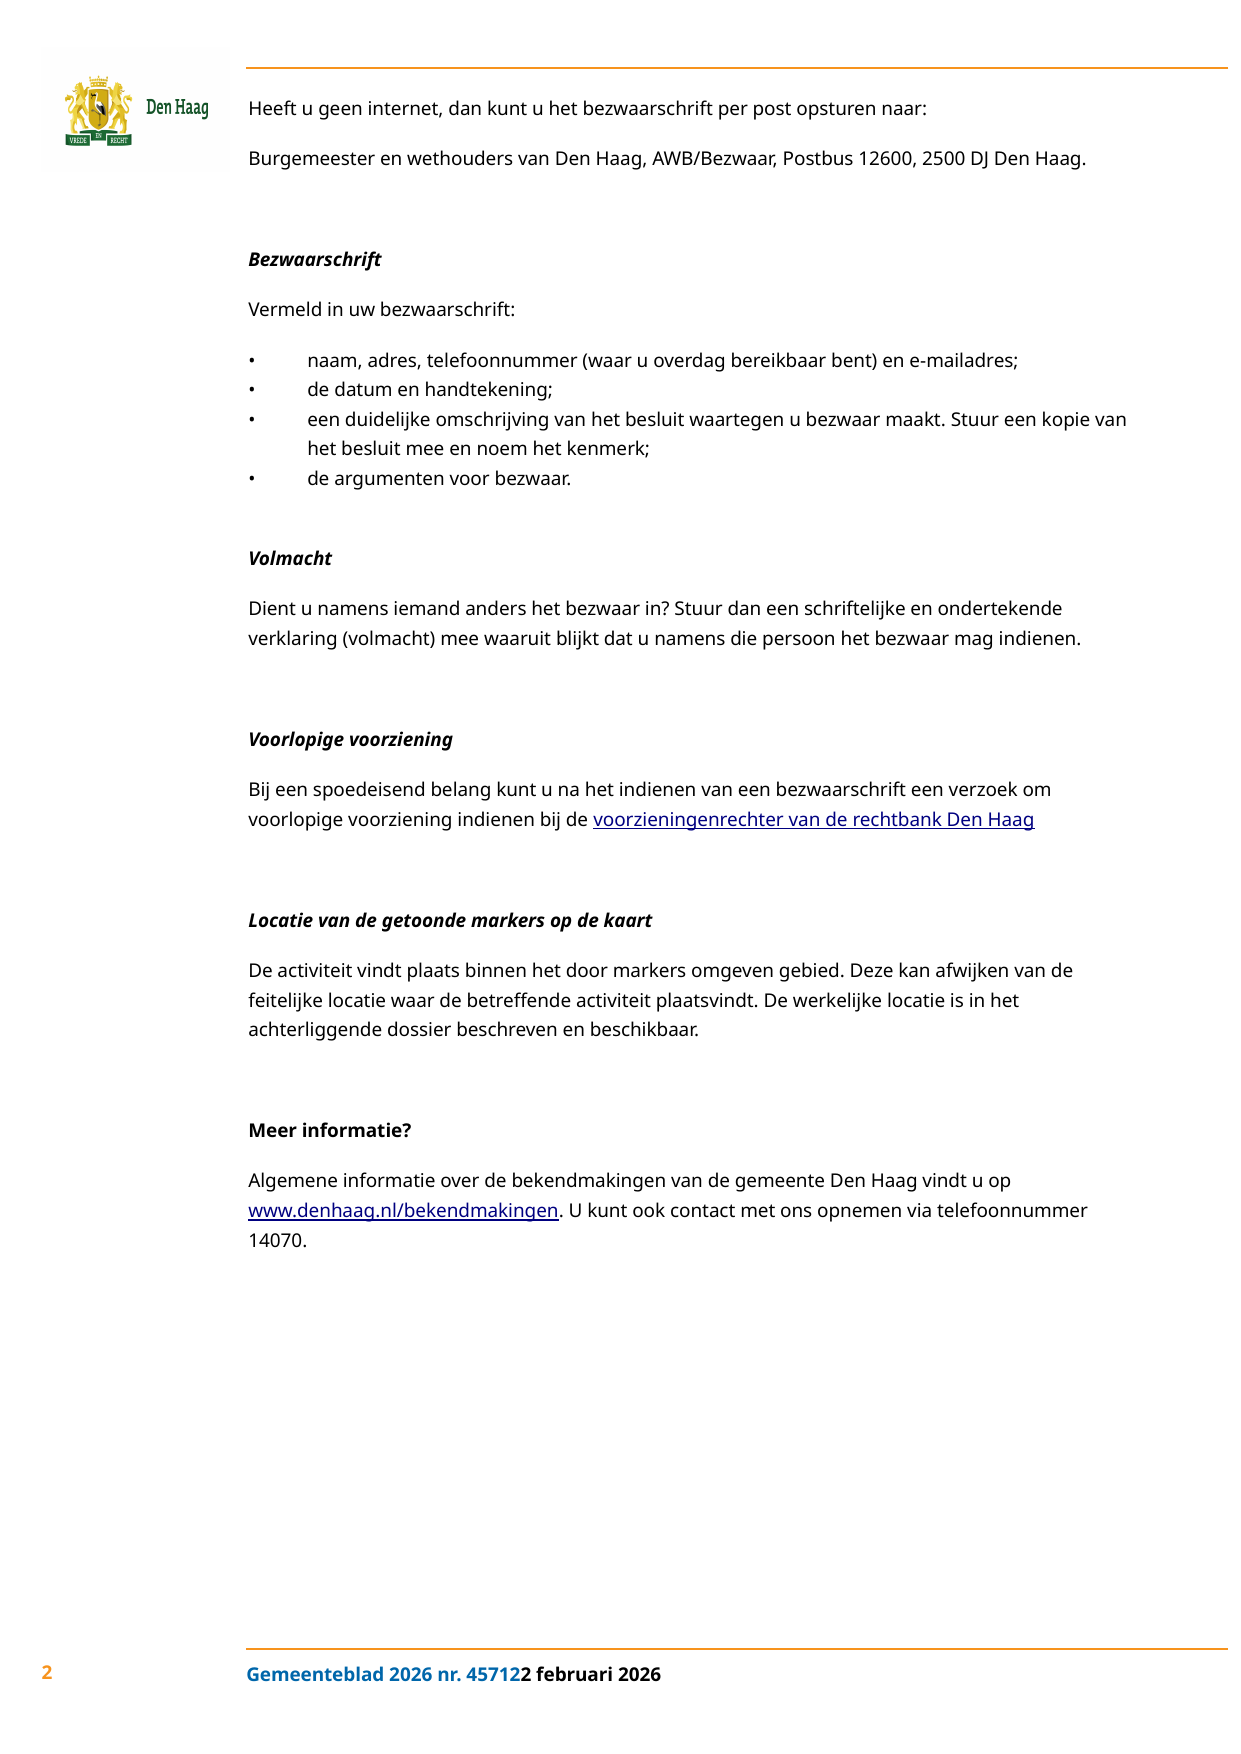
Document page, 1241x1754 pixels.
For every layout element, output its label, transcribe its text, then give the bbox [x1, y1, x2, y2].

list de datum en handtekening; [248, 376, 1152, 402]
list naam, adres, telefoonnummer (waar u overdag bereikbaar bent) en e-mailadres; [248, 347, 1152, 373]
text Heeft u geen internet, dan kunt u het bezwaarschrift per post opsturen naar: [248, 95, 1152, 121]
list een duidelijke omschrijving van het besluit waartegen u bezwaar maakt. Stuur een kopie van het besluit mee en noem het kenmerk; [248, 406, 1152, 461]
text Bij een spoedeisend belang kunt u na het indienen van een bezwaarschrift een verzoek om voorlopige voorziening indienen bij de voorzieningenrechter van de rechtbank Den Haag [248, 776, 1152, 832]
text De activiteit vindt plaats binnen het door markers omgeven gebied. Deze kan afwijken van de feitelijke locatie waar de betreffende activiteit plaatsvindt. De werkelijke locatie is in het achterliggende dossier beschreven en beschikbaar. [248, 957, 1152, 1042]
text Meer informatie? [248, 1117, 1152, 1143]
picture [41, 47, 231, 172]
text Volmacht [248, 545, 1152, 571]
text Bezwaarschrift [248, 246, 1152, 272]
list de argumenten voor bezwaar. [248, 465, 1152, 491]
text Voorlopige voorziening [248, 726, 1152, 752]
text Dient u namens iemand anders het bezwaar in? Stuur dan een schriftelijke en ondertekende verklaring (volmacht) mee waaruit blijkt dat u namens die persoon het bezwaar mag indienen. [248, 596, 1152, 651]
text Burgemeester en wethouders van Den Haag, AWB/Bezwaar, Postbus 12600, 2500 DJ Den Haag. [248, 145, 1152, 171]
text Vermeld in uw bezwaarschrift: [248, 296, 1152, 322]
text Locatie van de getoonde markers op de kaart [248, 907, 1152, 933]
text Algemene informatie over de bekendmakingen van de gemeente Den Haag vindt u op www.denhaag.nl/bekendmakingen. U kunt ook contact met ons opnemen via telefoonnummer 14070. [248, 1168, 1152, 1253]
